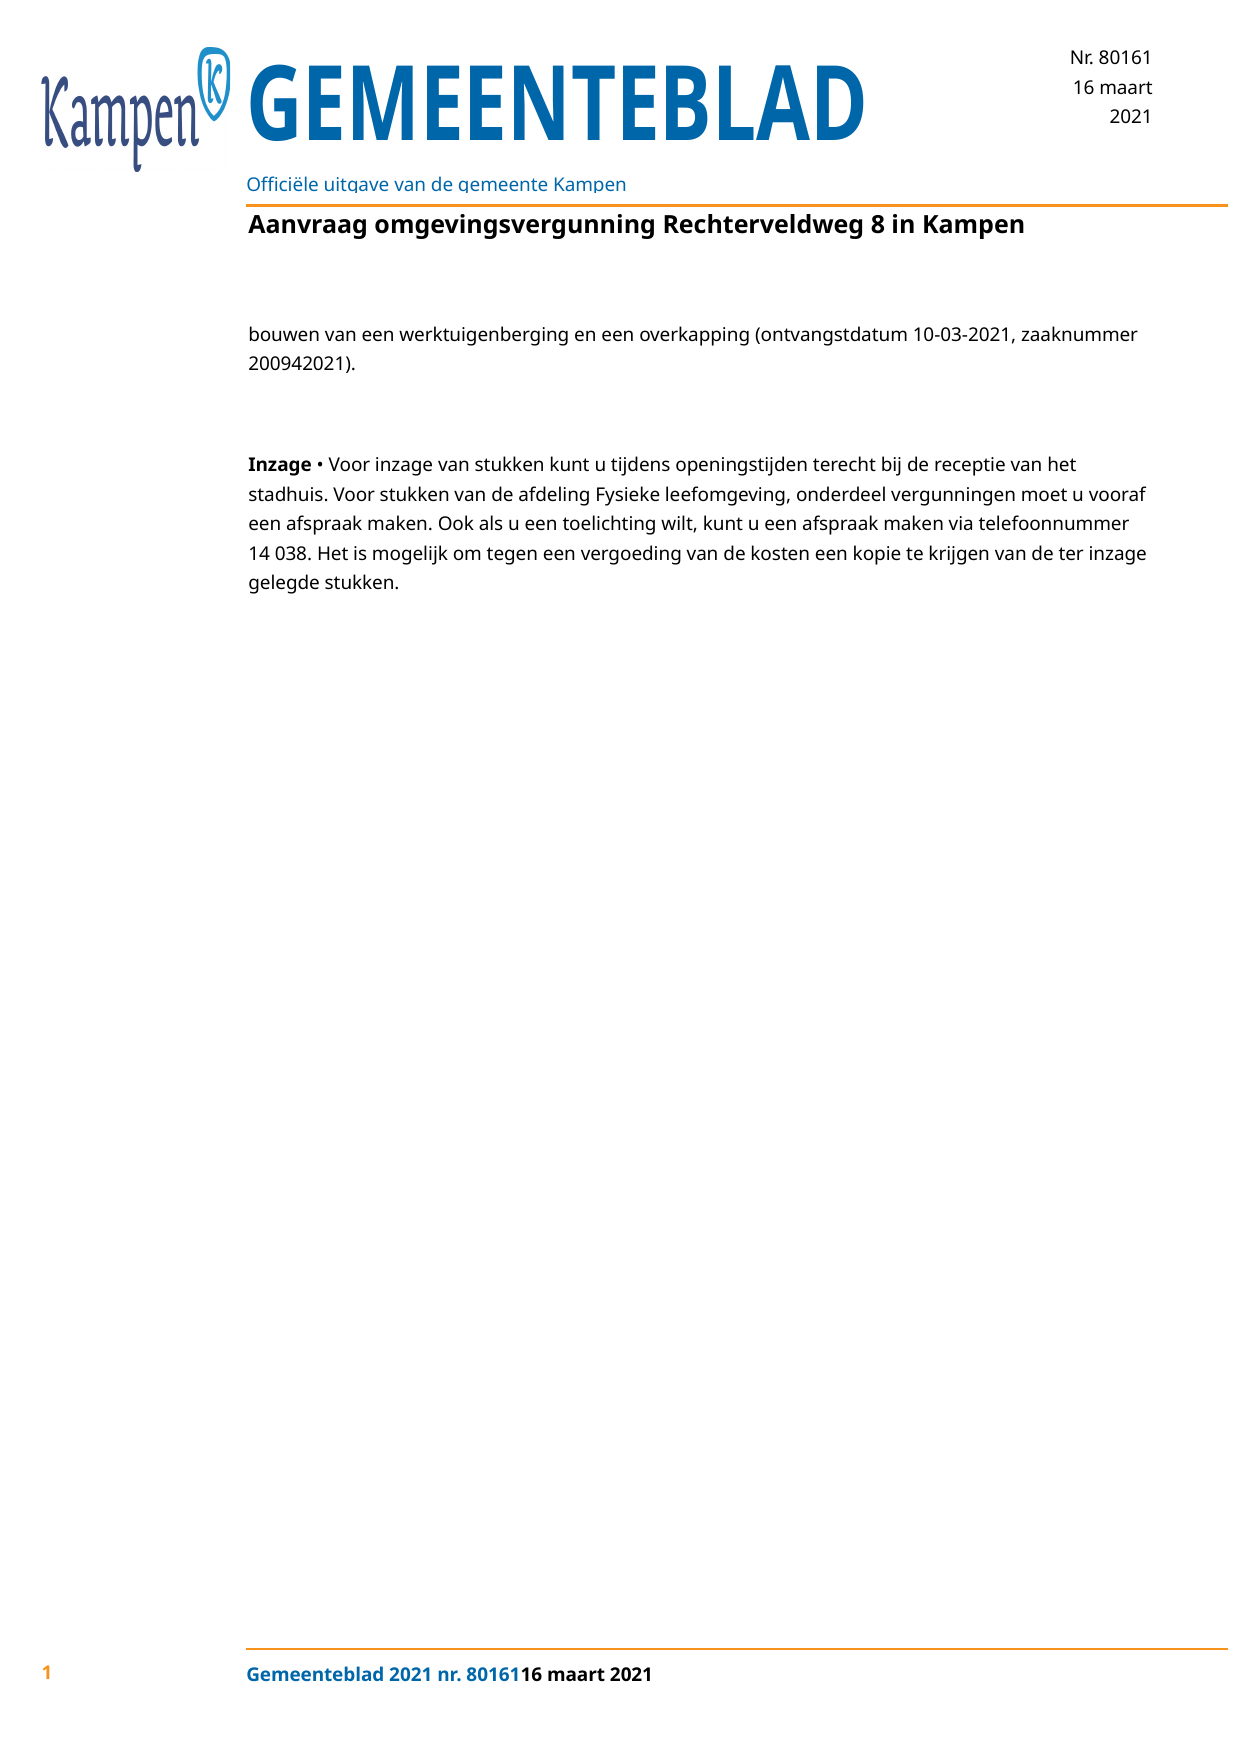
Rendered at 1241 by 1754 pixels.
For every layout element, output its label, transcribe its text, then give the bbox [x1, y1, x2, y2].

text Inzage • Voor inzage van stukken kunt u tijdens openingstijden terecht bij de receptie van het stadhuis. Voor stukken van de afdeling Fysieke leefomgeving, onderdeel vergunningen moet u vooraf een afspraak maken. Ook als u een toelichting wilt, kunt u een afspraak maken via telefoonnummer 14 038. Het is mogelijk om tegen een vergoeding van de kosten een kopie te krijgen van de ter inzage gelegde stukken. [248, 451, 1152, 595]
picture [41, 47, 231, 172]
text Aanvraag omgevingsvergunning Rechterveldweg 8 in Kampen [248, 207, 1152, 241]
text bouwen van een werktuigenberging en een overkapping (ontvangstdatum 10-03-2021, zaaknummer 200942021). [248, 321, 1152, 376]
